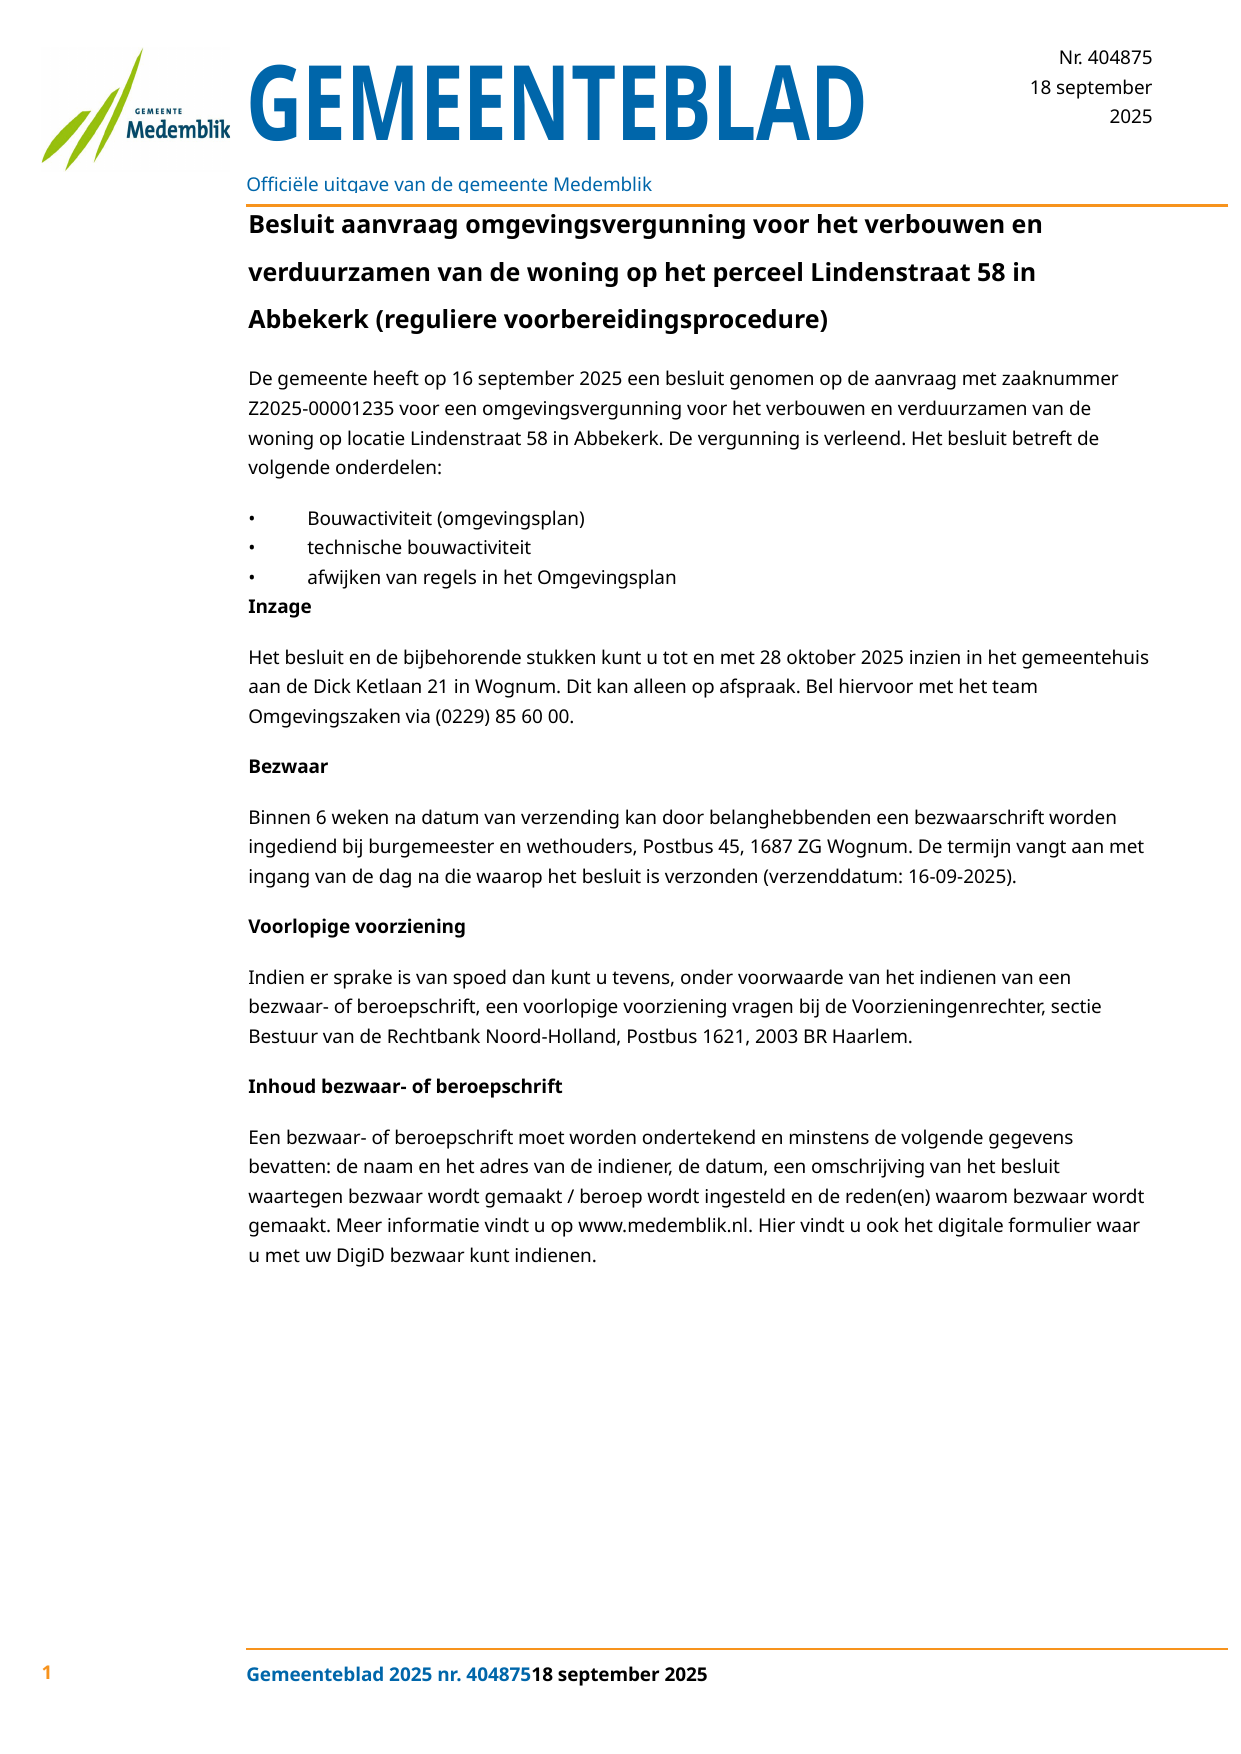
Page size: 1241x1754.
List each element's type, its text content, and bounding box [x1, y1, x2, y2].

text Bezwaar [248, 753, 1152, 779]
text Het besluit en de bijbehorende stukken kunt u tot en met 28 oktober 2025 inzien in het gemeentehuis aan de Dick Ketlaan 21 in Wognum. Dit kan alleen op afspraak. Bel hiervoor met het team Omgevingszaken via (0229) 85 60 00. [248, 644, 1152, 729]
text De gemeente heeft op 16 september 2025 een besluit genomen op de aanvraag met zaaknummer Z2025-00001235 voor een omgevingsvergunning voor het verbouwen en verduurzamen van de woning op locatie Lindenstraat 58 in Abbekerk. De vergunning is verleend. Het besluit betreft de volgende onderdelen: [248, 366, 1152, 480]
text Voorlopige voorziening [248, 913, 1152, 939]
text Indien er sprake is van spoed dan kunt u tevens, onder voorwaarde van het indienen van een bezwaar- of beroepschrift, een voorlopige voorziening vragen bij de Voorzieningenrechter, sectie Bestuur van de Rechtbank Noord-Holland, Postbus 1621, 2003 BR Haarlem. [248, 964, 1152, 1049]
text Inzage [248, 593, 1152, 619]
text Besluit aanvraag omgevingsvergunning voor het verbouwen en verduurzamen van de woning op het perceel Lindenstraat 58 in Abbekerk (reguliere voorbereidingsprocedure) [248, 207, 1152, 336]
text Binnen 6 weken na datum van verzending kan door belanghebbenden een bezwaarschrift worden ingediend bij burgemeester en wethouders, Postbus 45, 1687 ZG Wognum. De termijn vangt aan met ingang van de dag na die waarop het besluit is verzonden (verzenddatum: 16-09-2025). [248, 804, 1152, 889]
list Bouwactiviteit (omgevingsplan) [248, 505, 1152, 530]
picture [41, 47, 231, 172]
list afwijken van regels in het Omgevingsplan [248, 564, 1152, 589]
text Inhoud bezwaar- of beroepschrift [248, 1073, 1152, 1099]
list technische bouwactiviteit [248, 534, 1152, 560]
text Een bezwaar- of beroepschrift moet worden ondertekend en minstens de volgende gegevens bevatten: de naam en het adres van de indiener, de datum, een omschrijving van het besluit waartegen bezwaar wordt gemaakt / beroep wordt ingesteld en de reden(en) waarom bezwaar wordt gemaakt. Meer informatie vindt u op www.medemblik.nl. Hier vindt u ook het digitale formulier waar u met uw DigiD bezwaar kunt indienen. [248, 1124, 1152, 1268]
